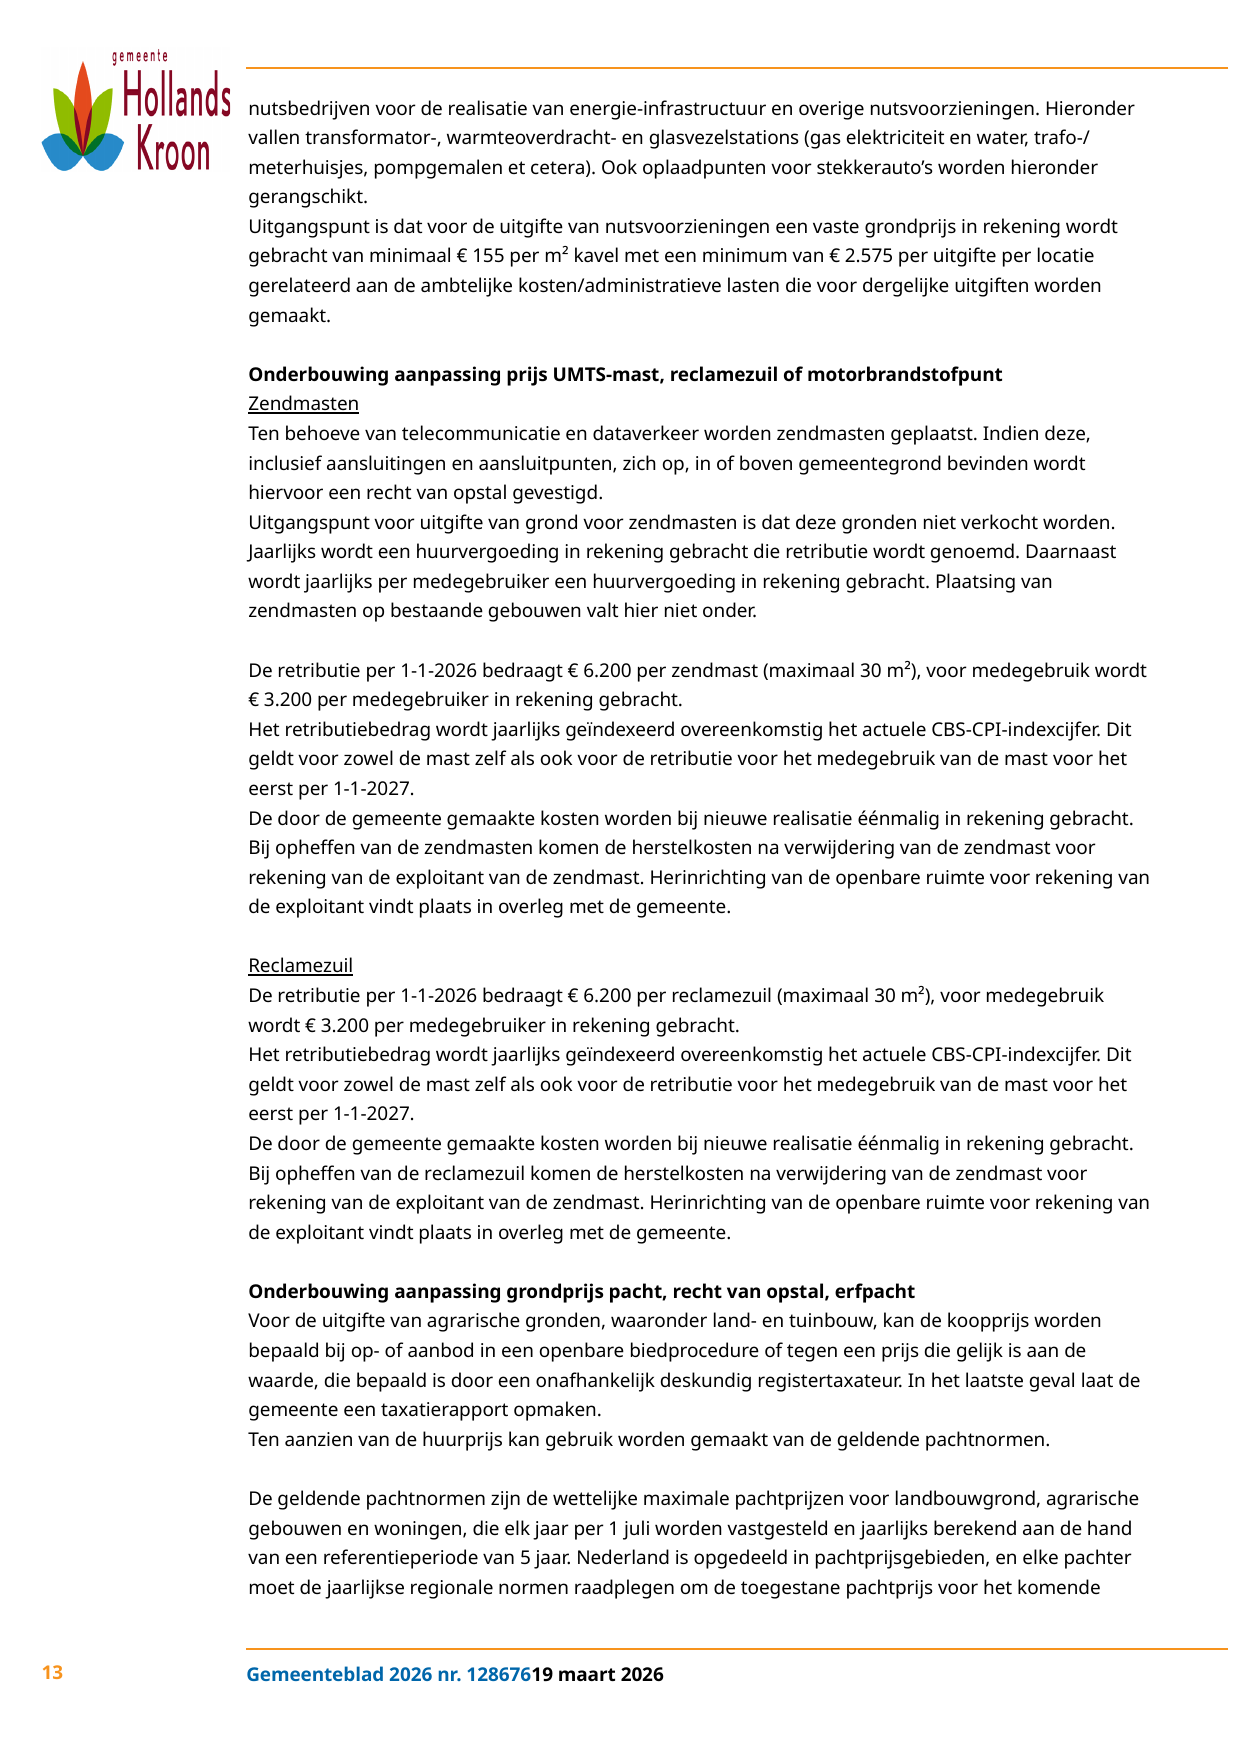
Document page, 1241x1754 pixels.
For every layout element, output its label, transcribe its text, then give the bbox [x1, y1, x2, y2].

text Bij opheffen van de zendmasten komen de herstelkosten na verwijdering van de zendmast voor rekening van de exploitant van de zendmast. Herinrichting van de openbare ruimte voor rekening van de exploitant vindt plaats in overleg met de gemeente. [248, 834, 1152, 919]
text Onderbouwing aanpassing prijs UMTS-mast, reclamezuil of motorbrandstofpunt [248, 361, 1152, 387]
text Voor de uitgifte van agrarische gronden, waaronder land- en tuinbouw, kan de koopprijs worden bepaald bij op- of aanbod in een openbare biedprocedure of tegen een prijs die gelijk is aan de waarde, die bepaald is door een onafhankelijk deskundig registertaxateur. In het laatste geval laat de gemeente een taxatierapport opmaken. [248, 1308, 1152, 1422]
text De door de gemeente gemaakte kosten worden bij nieuwe realisatie éénmalig in rekening gebracht. [248, 1130, 1152, 1156]
text De retributie per 1-1-2026 bedraagt € 6.200 per zendmast (maximaal 30 m²), voor medegebruik wordt € 3.200 per medegebruiker in rekening gebracht. [248, 657, 1152, 712]
text De geldende pachtnormen zijn de wettelijke maximale pachtprijzen voor landbouwgrond, agrarische gebouwen en woningen, die elk jaar per 1 juli worden vastgesteld en jaarlijks berekend aan de hand van een referentieperiode van 5 jaar. Nederland is opgedeeld in pachtprijsgebieden, en elke pachter moet de jaarlijkse regionale normen raadplegen om de toegestane pachtprijs voor het komende [248, 1485, 1152, 1600]
text Ten aanzien van de huurprijs kan gebruik worden gemaakt van de geldende pachtnormen. [248, 1426, 1152, 1452]
text Het retributiebedrag wordt jaarlijks geïndexeerd overeenkomstig het actuele CBS-CPI-indexcijfer. Dit geldt voor zowel de mast zelf als ook voor de retributie voor het medegebruik van de mast voor het eerst per 1-1-2027. [248, 1041, 1152, 1126]
text Bij opheffen van de reclamezuil komen de herstelkosten na verwijdering van de zendmast voor rekening van de exploitant van de zendmast. Herinrichting van de openbare ruimte voor rekening van de exploitant vindt plaats in overleg met de gemeente. [248, 1160, 1152, 1245]
text Reclamezuil [248, 953, 1152, 978]
text Onderbouwing aanpassing grondprijs pacht, recht van opstal, erfpacht [248, 1278, 1152, 1304]
text Het retributiebedrag wordt jaarlijks geïndexeerd overeenkomstig het actuele CBS-CPI-indexcijfer. Dit geldt voor zowel de mast zelf als ook voor de retributie voor het medegebruik van de mast voor het eerst per 1-1-2027. [248, 716, 1152, 801]
text Uitgangspunt is dat voor de uitgifte van nutsvoorzieningen een vaste grondprijs in rekening wordt gebracht van minimaal € 155 per m² kavel met een minimum van € 2.575 per uitgifte per locatie gerelateerd aan de ambtelijke kosten/administratieve lasten die voor dergelijke uitgiften worden gemaakt. [248, 213, 1152, 328]
picture [41, 47, 231, 172]
text Uitgangspunt voor uitgifte van grond voor zendmasten is dat deze gronden niet verkocht worden. Jaarlijks wordt een huurvergoeding in rekening gebracht die retributie wordt genoemd. Daarnaast wordt jaarlijks per medegebruiker een huurvergoeding in rekening gebracht. Plaatsing van zendmasten op bestaande gebouwen valt hier niet onder. [248, 509, 1152, 623]
text Ten behoeve van telecommunicatie en dataverkeer worden zendmasten geplaatst. Indien deze, inclusief aansluitingen en aansluitpunten, zich op, in of boven gemeentegrond bevinden wordt hiervoor een recht van opstal gevestigd. [248, 420, 1152, 505]
text Zendmasten [248, 391, 1152, 416]
text nutsbedrijven voor de realisatie van energie-infrastructuur en overige nutsvoorzieningen. Hieronder vallen transformator-, warmteoverdracht- en glasvezelstations (gas elektriciteit en water, trafo-/ meterhuisjes, pompgemalen et cetera). Ook oplaadpunten voor stekkerauto’s worden hieronder gerangschikt. [248, 95, 1152, 209]
text De retributie per 1-1-2026 bedraagt € 6.200 per reclamezuil (maximaal 30 m²), voor medegebruik wordt € 3.200 per medegebruiker in rekening gebracht. [248, 982, 1152, 1038]
text De door de gemeente gemaakte kosten worden bij nieuwe realisatie éénmalig in rekening gebracht. [248, 805, 1152, 831]
